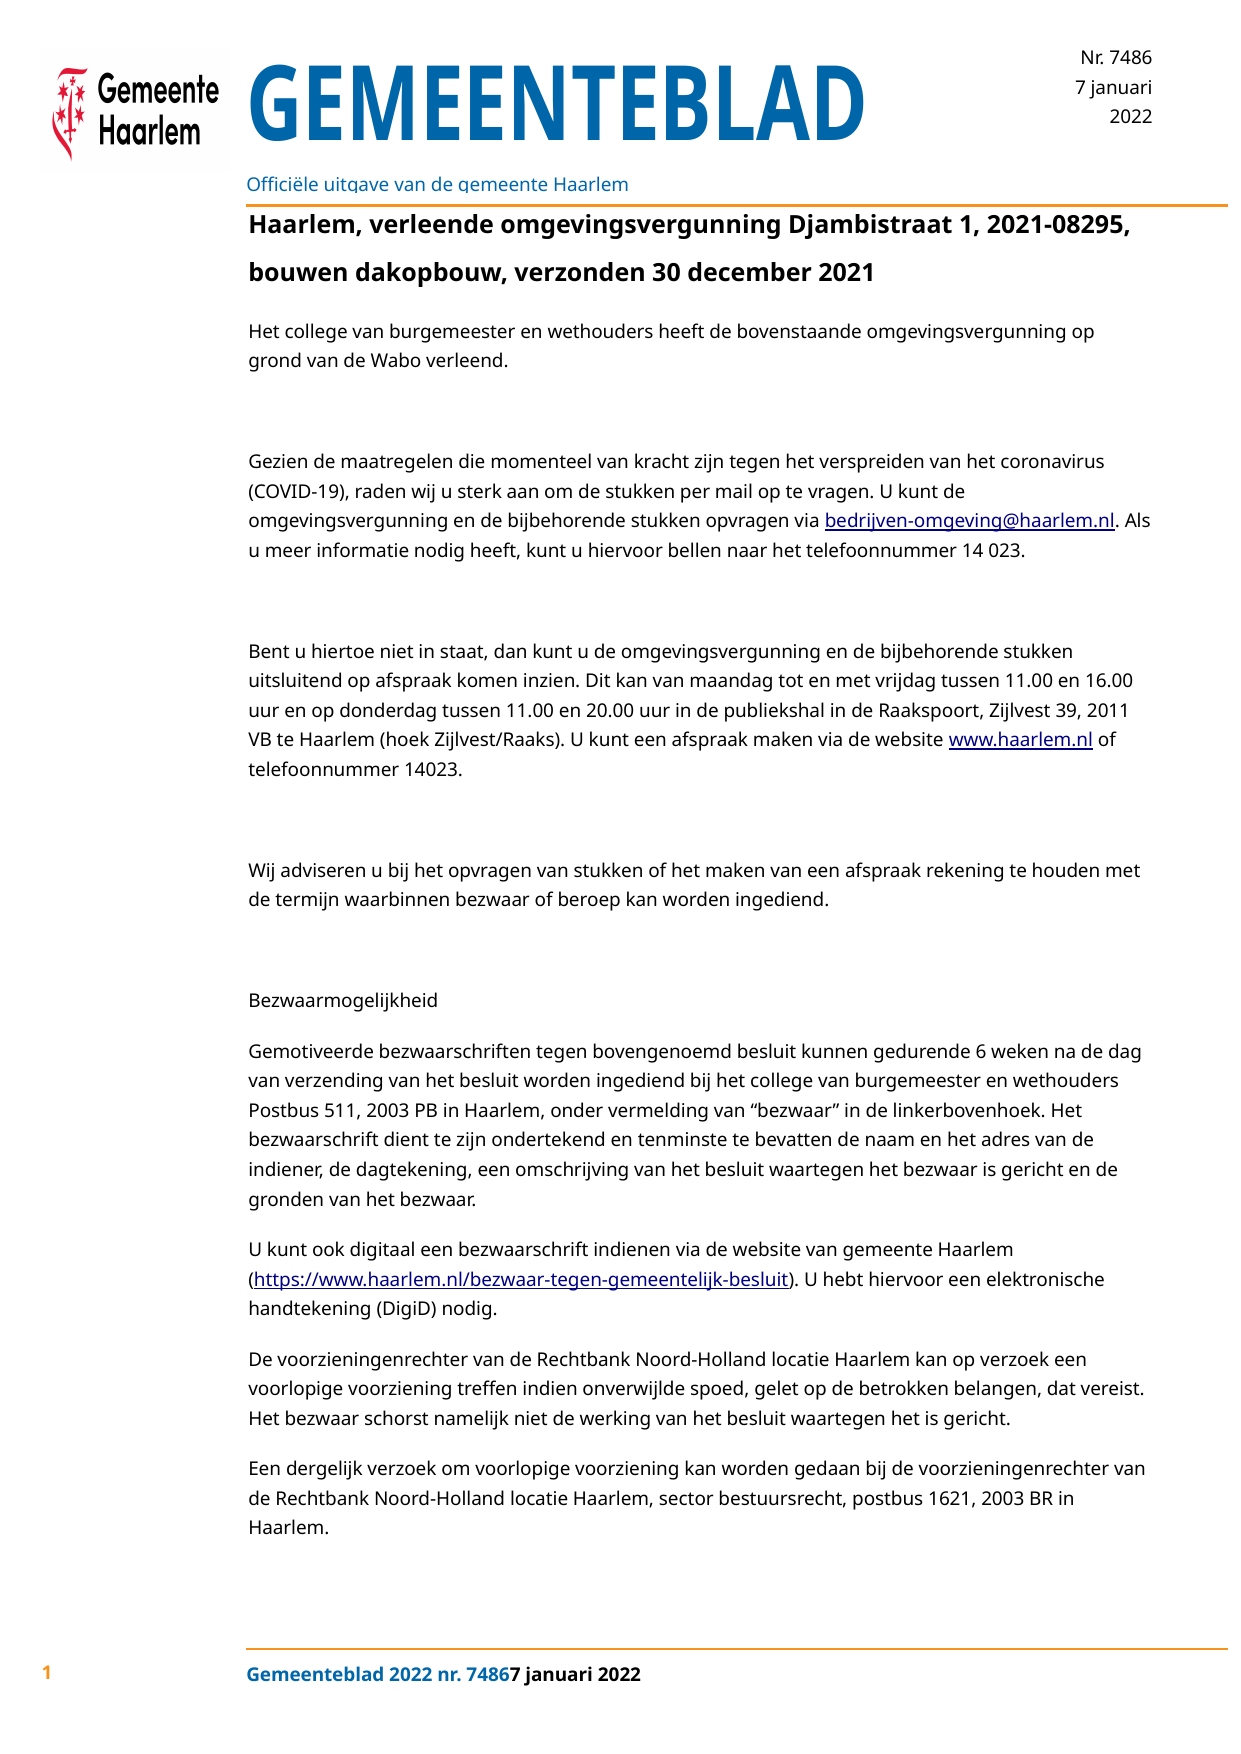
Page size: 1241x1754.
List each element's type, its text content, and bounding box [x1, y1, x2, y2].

text Het college van burgemeester en wethouders heeft de bovenstaande omgevingsvergunning op grond van de Wabo verleend. [248, 318, 1152, 373]
text Gemotiveerde bezwaarschriften tegen bovengenoemd besluit kunnen gedurende 6 weken na de dag van verzending van het besluit worden ingediend bij het college van burgemeester en wethouders Postbus 511, 2003 PB in Haarlem, onder vermelding van “bezwaar” in de linkerbovenhoek. Het bezwaarschrift dient te zijn ondertekend en tenminste te bevatten de naam en het adres van de indiener, de dagtekening, een omschrijving van het besluit waartegen het bezwaar is gericht en de gronden van het bezwaar. [248, 1038, 1152, 1212]
text Gezien de maatregelen die momenteel van kracht zijn tegen het verspreiden van het coronavirus (COVID-19), raden wij u sterk aan om de stukken per mail op te vragen. U kunt de omgevingsvergunning en de bijbehorende stukken opvragen via bedrijven-omgeving@haarlem.nl. Als u meer informatie nodig heeft, kunt u hiervoor bellen naar het telefoonnummer 14 023. [248, 448, 1152, 563]
picture [41, 47, 231, 172]
text Bezwaarmogelijkheid [248, 987, 1152, 1013]
text De voorzieningenrechter van de Rechtbank Noord-Holland locatie Haarlem kan op verzoek een voorlopige voorziening treffen indien onverwijlde spoed, gelet op de betrokken belangen, dat vereist. Het bezwaar schorst namelijk niet de werking van het besluit waartegen het is gericht. [248, 1346, 1152, 1431]
text Haarlem, verleende omgevingsvergunning Djambistraat 1, 2021-08295, bouwen dakopbouw, verzonden 30 december 2021 [248, 207, 1152, 288]
text U kunt ook digitaal een bezwaarschrift indienen via de website van gemeente Haarlem (https://www.haarlem.nl/bezwaar-tegen-gemeentelijk-besluit). U hebt hiervoor een elektronische handtekening (DigiD) nodig. [248, 1236, 1152, 1321]
text Wij adviseren u bij het opvragen van stukken of het maken van een afspraak rekening te houden met de termijn waarbinnen bezwaar of beroep kan worden ingediend. [248, 857, 1152, 912]
text Bent u hiertoe niet in staat, dan kunt u de omgevingsvergunning en de bijbehorende stukken uitsluitend op afspraak komen inzien. Dit kan van maandag tot en met vrijdag tussen 11.00 en 16.00 uur en op donderdag tussen 11.00 en 20.00 uur in de publiekshal in de Raakspoort, Zijlvest 39, 2011 VB te Haarlem (hoek Zijlvest/Raaks). U kunt een afspraak maken via de website www.haarlem.nl of telefoonnummer 14023. [248, 638, 1152, 782]
text Een dergelijk verzoek om voorlopige voorziening kan worden gedaan bij de voorzieningenrechter van de Rechtbank Noord-Holland locatie Haarlem, sector bestuursrecht, postbus 1621, 2003 BR in Haarlem. [248, 1455, 1152, 1540]
